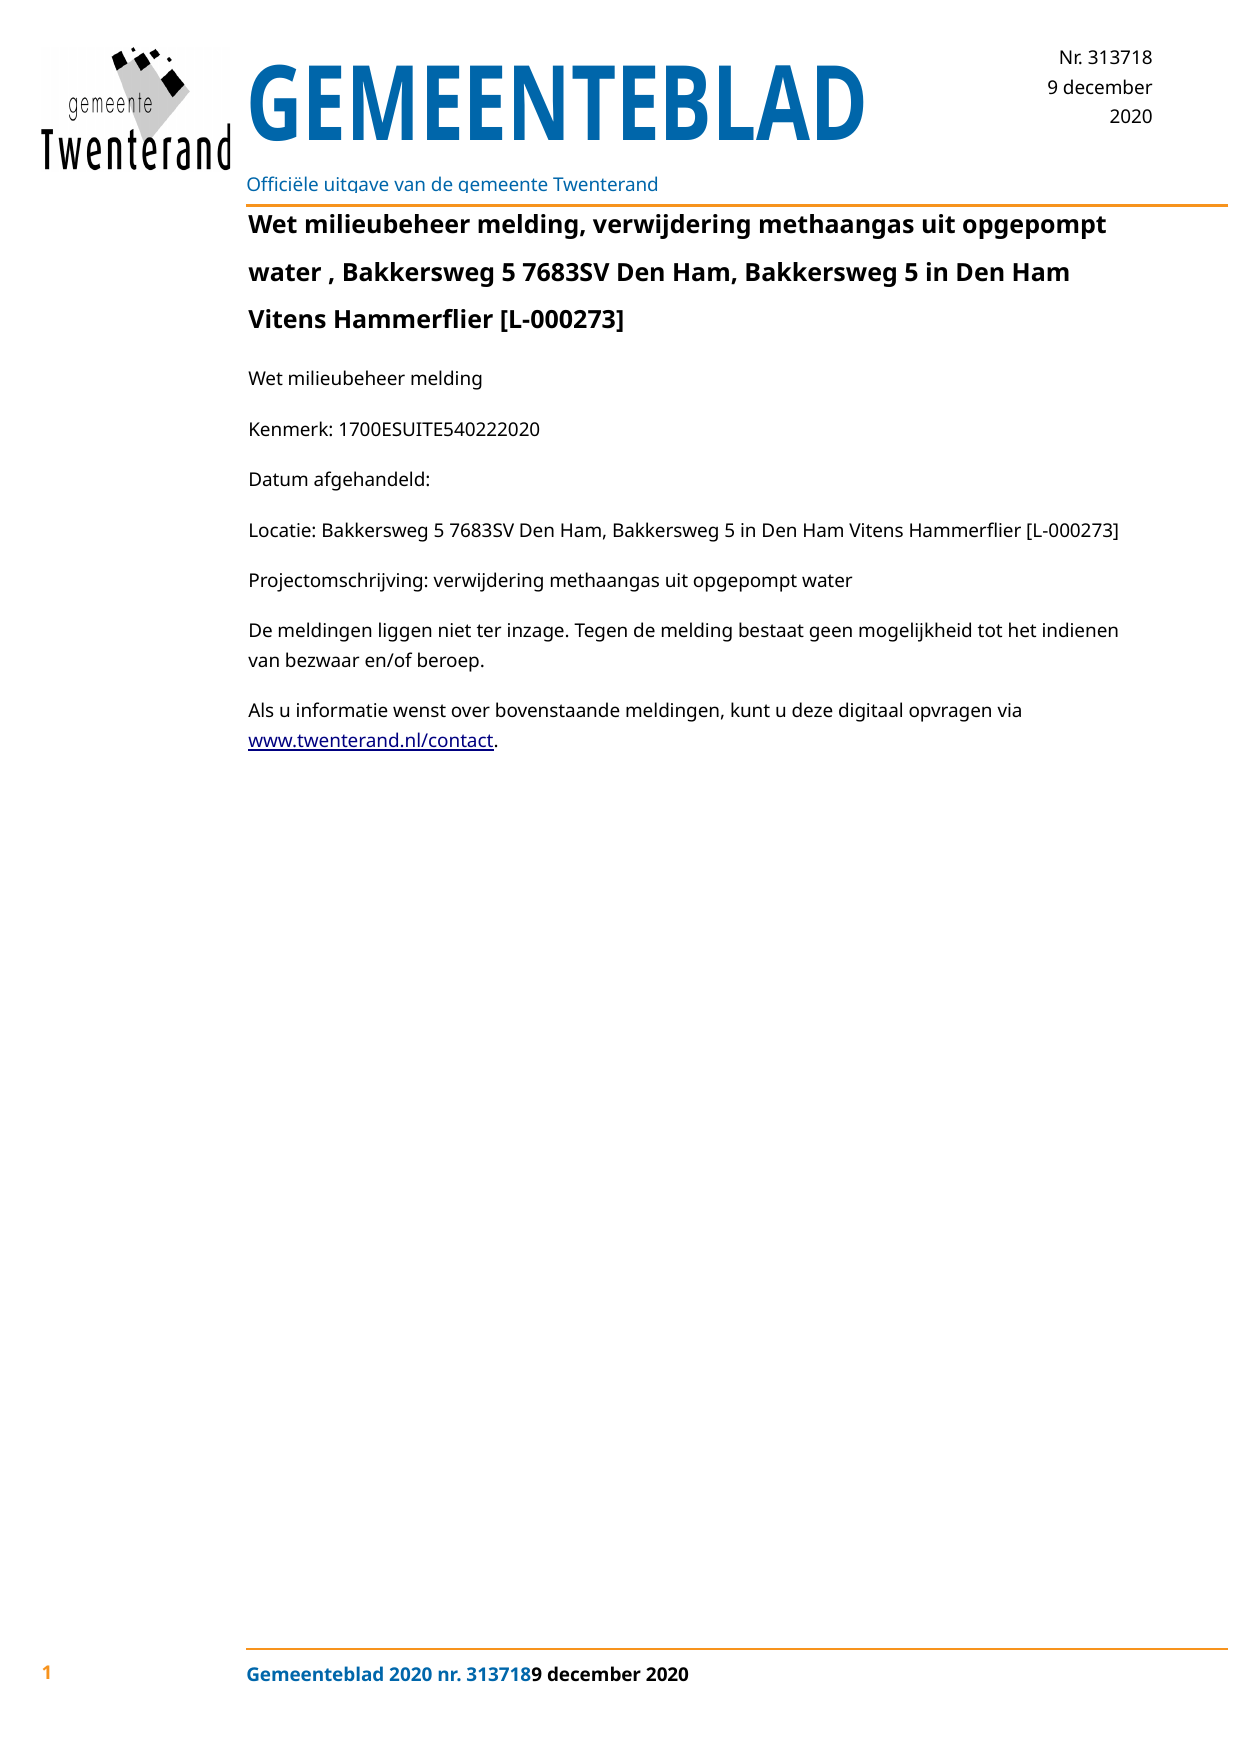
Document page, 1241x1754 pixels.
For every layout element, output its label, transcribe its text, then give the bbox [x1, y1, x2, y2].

text Locatie: Bakkersweg 5 7683SV Den Ham, Bakkersweg 5 in Den Ham Vitens Hammerflier [L-000273] [248, 517, 1152, 542]
text Wet milieubeheer melding, verwijdering methaangas uit opgepompt water , Bakkersweg 5 7683SV Den Ham, Bakkersweg 5 in Den Ham Vitens Hammerflier [L-000273] [248, 207, 1152, 336]
text Datum afgehandeld: [248, 466, 1152, 492]
text Kenmerk: 1700ESUITE540222020 [248, 416, 1152, 442]
text Projectomschrijving: verwijdering methaangas uit opgepompt water [248, 567, 1152, 593]
text Als u informatie wenst over bovenstaande meldingen, kunt u deze digitaal opvragen via www.twenterand.nl/contact. [248, 698, 1152, 753]
text Wet milieubeheer melding [248, 366, 1152, 391]
text De meldingen liggen niet ter inzage. Tegen de melding bestaat geen mogelijkheid tot het indienen van bezwaar en/of beroep. [248, 618, 1152, 673]
picture [41, 47, 231, 172]
